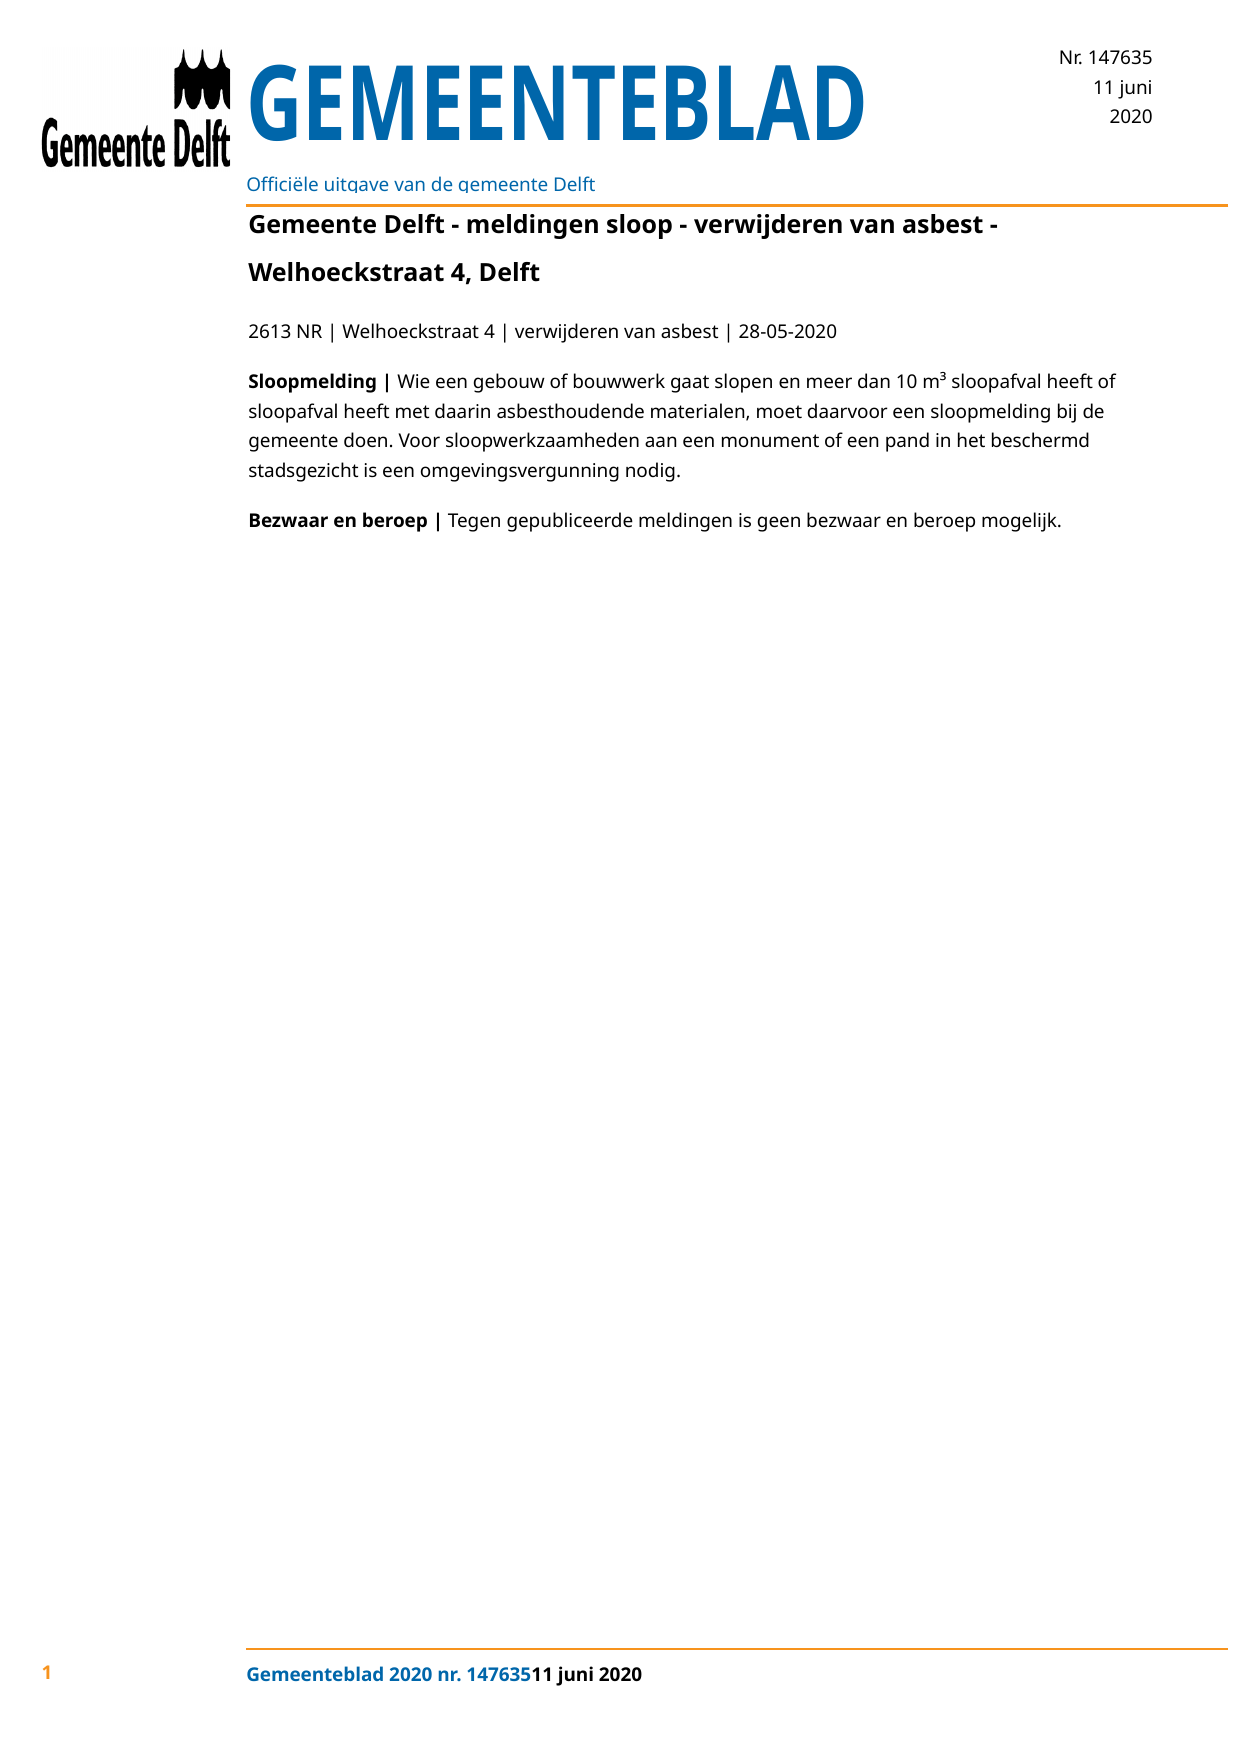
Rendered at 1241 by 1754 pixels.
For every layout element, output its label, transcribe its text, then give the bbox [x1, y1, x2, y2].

picture [41, 47, 231, 172]
text Bezwaar en beroep | Tegen gepubliceerde meldingen is geen bezwaar en beroep mogelijk. [248, 507, 1152, 533]
text Gemeente Delft - meldingen sloop - verwijderen van asbest - Welhoeckstraat 4, Delft [248, 207, 1152, 288]
text Sloopmelding | Wie een gebouw of bouwwerk gaat slopen en meer dan 10 m³ sloopafval heeft of sloopafval heeft met daarin asbesthoudende materialen, moet daarvoor een sloopmelding bij de gemeente doen. Voor sloopwerkzaamheden aan een monument of een pand in het beschermd stadsgezicht is een omgevingsvergunning nodig. [248, 368, 1152, 483]
text 2613 NR | Welhoeckstraat 4 | verwijderen van asbest | 28-05-2020 [248, 318, 1152, 344]
